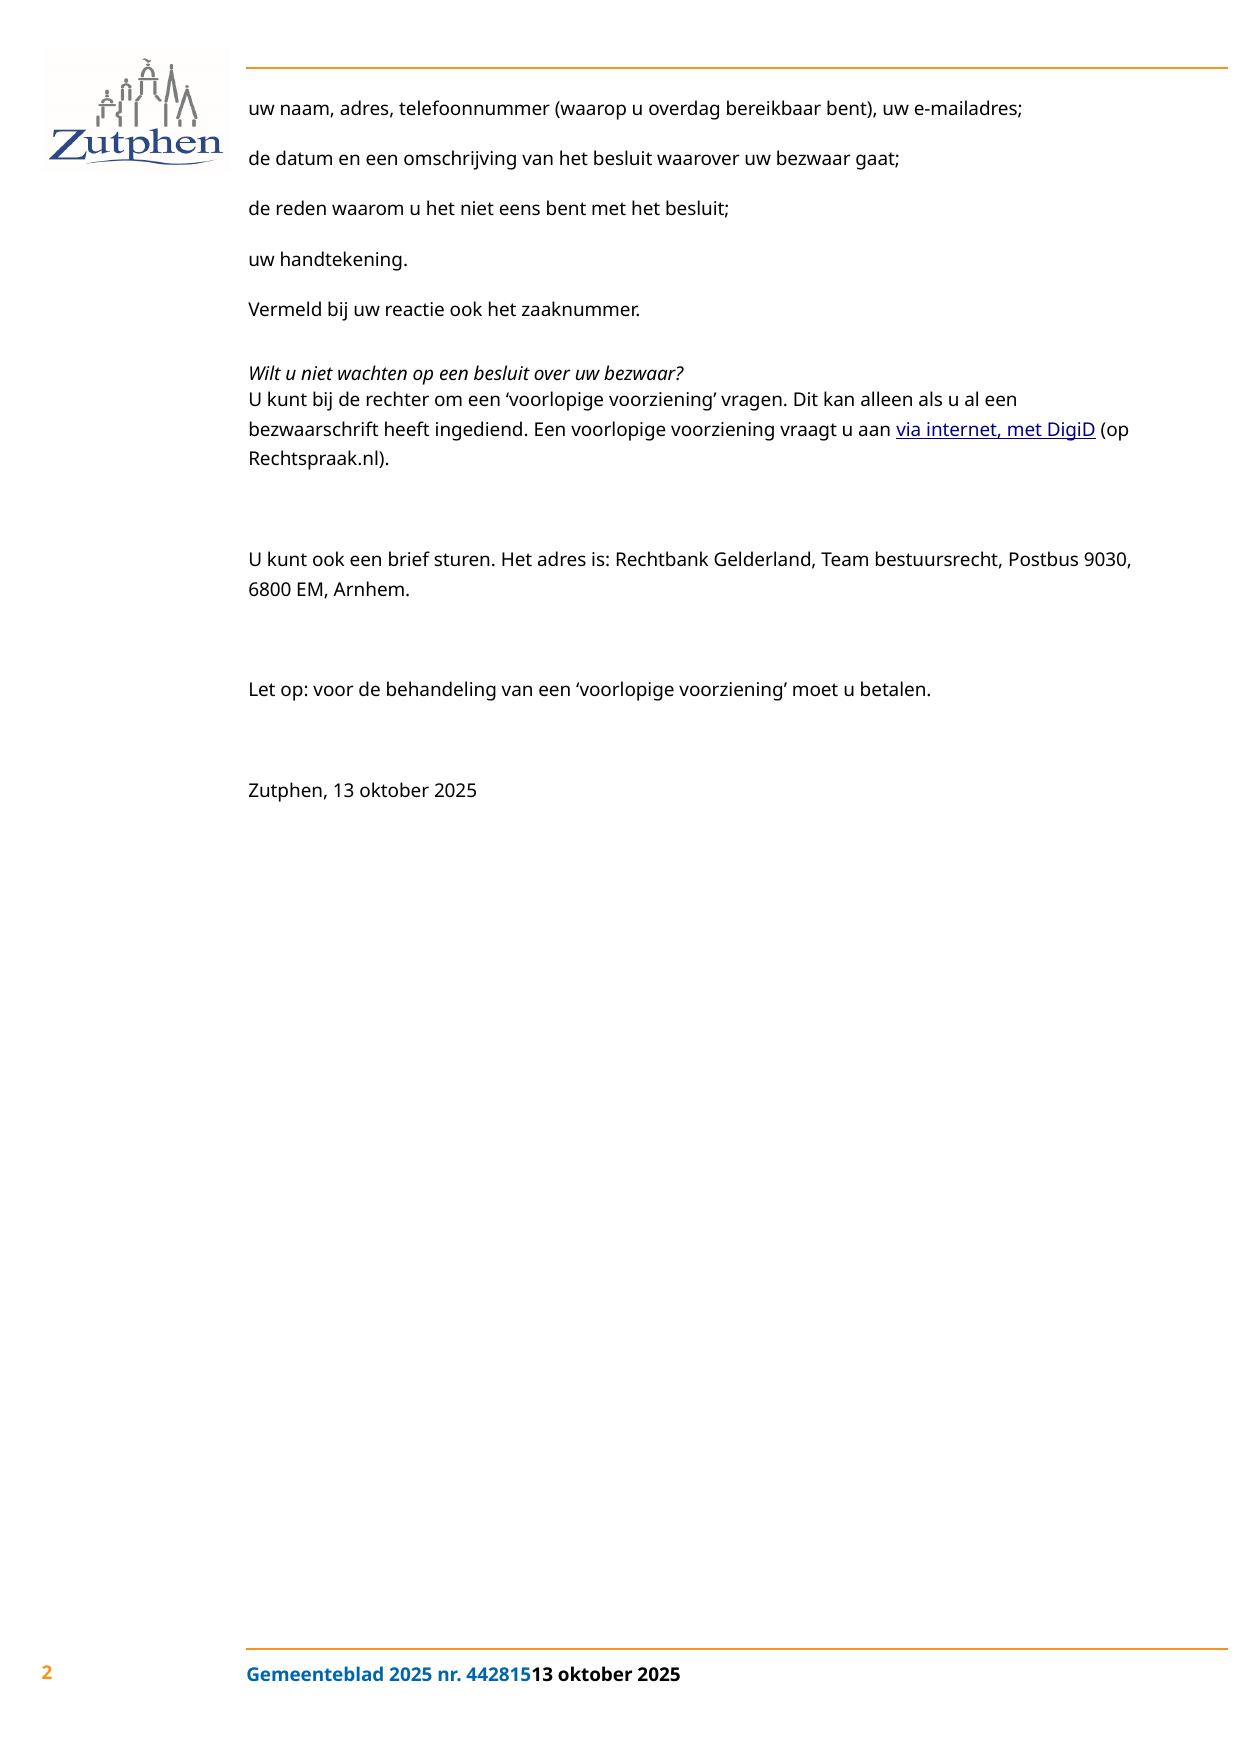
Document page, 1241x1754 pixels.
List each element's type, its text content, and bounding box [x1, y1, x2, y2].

text U kunt ook een brief sturen. Het adres is: Rechtbank Gelderland, Team bestuursrecht, Postbus 9030, 6800 EM, Arnhem. [248, 546, 1152, 601]
text uw naam, adres, telefoonnummer (waarop u overdag bereikbaar bent), uw e-mailadres; [248, 95, 1152, 121]
text Let op: voor de behandeling van een ‘voorlopige voorziening’ moet u betalen. [248, 677, 1152, 702]
text Zutphen, 13 oktober 2025 [248, 777, 1152, 803]
text de datum en een omschrijving van het besluit waarover uw bezwaar gaat; [248, 145, 1152, 171]
text de reden waarom u het niet eens bent met het besluit; [248, 196, 1152, 221]
text U kunt bij de rechter om een ‘voorlopige voorziening’ vragen. Dit kan alleen als u al een bezwaarschrift heeft ingediend. Een voorlopige voorziening vraagt u aan via internet, met DigiD (op Rechtspraak.nl). [248, 386, 1152, 471]
picture [41, 47, 231, 172]
text Vermeld bij uw reactie ook het zaaknummer. [248, 296, 1152, 322]
text uw handtekening. [248, 246, 1152, 272]
text Wilt u niet wachten op een besluit over uw bezwaar? [248, 360, 1152, 386]
